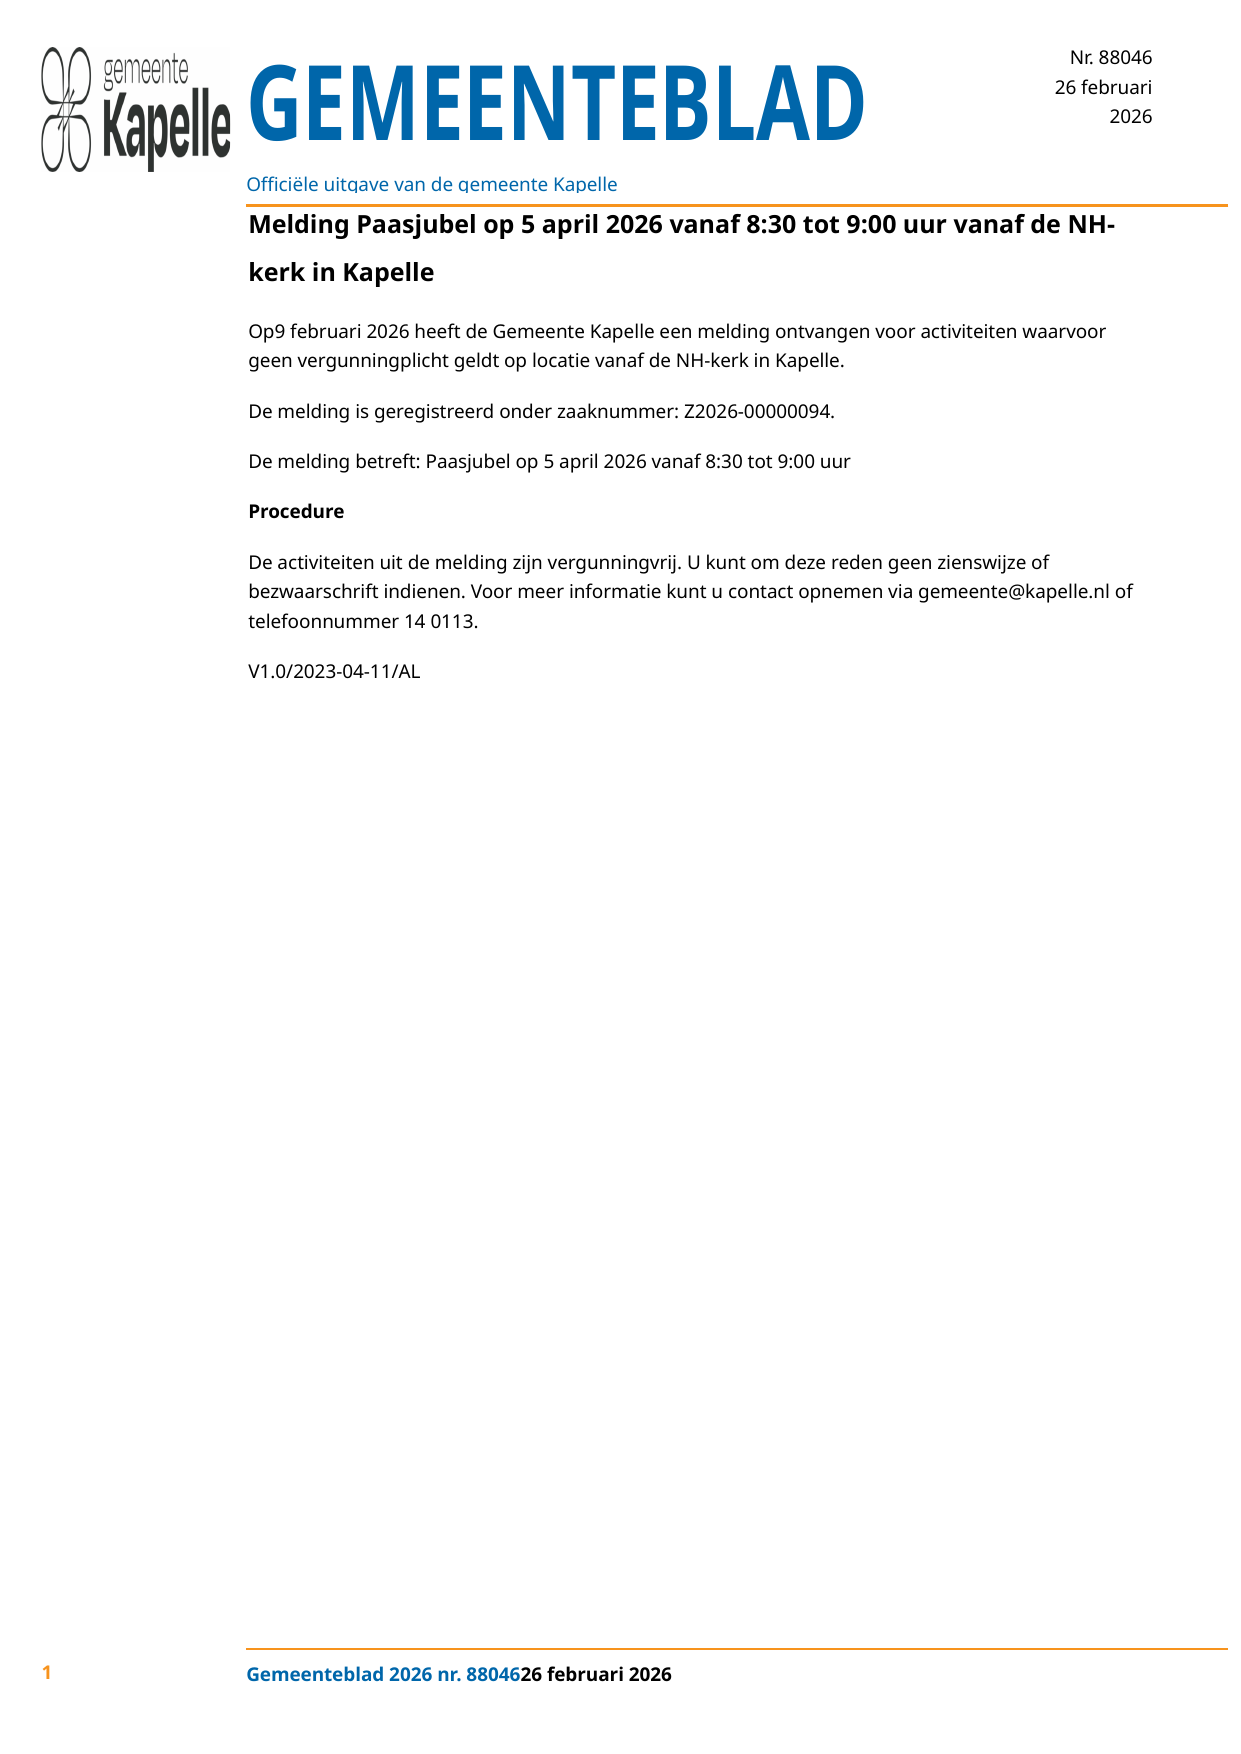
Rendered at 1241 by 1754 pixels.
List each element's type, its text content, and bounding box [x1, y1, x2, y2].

picture [41, 47, 231, 172]
text Melding Paasjubel op 5 april 2026 vanaf 8:30 tot 9:00 uur vanaf de NH-kerk in Kapelle [248, 207, 1152, 288]
text De melding is geregistreerd onder zaaknummer: Z2026-00000094. [248, 398, 1152, 424]
text Procedure [248, 499, 1152, 524]
text De activiteiten uit de melding zijn vergunningvrij. U kunt om deze reden geen zienswijze of bezwaarschrift indienen. Voor meer informatie kunt u contact opnemen via gemeente@kapelle.nl of telefoonnummer 14 0113. [248, 549, 1152, 634]
text De melding betreft: Paasjubel op 5 april 2026 vanaf 8:30 tot 9:00 uur [248, 448, 1152, 474]
text Op9 februari 2026 heeft de Gemeente Kapelle een melding ontvangen voor activiteiten waarvoor geen vergunningplicht geldt op locatie vanaf de NH-kerk in Kapelle. [248, 318, 1152, 373]
text V1.0/2023-04-11/AL [248, 659, 1152, 684]
